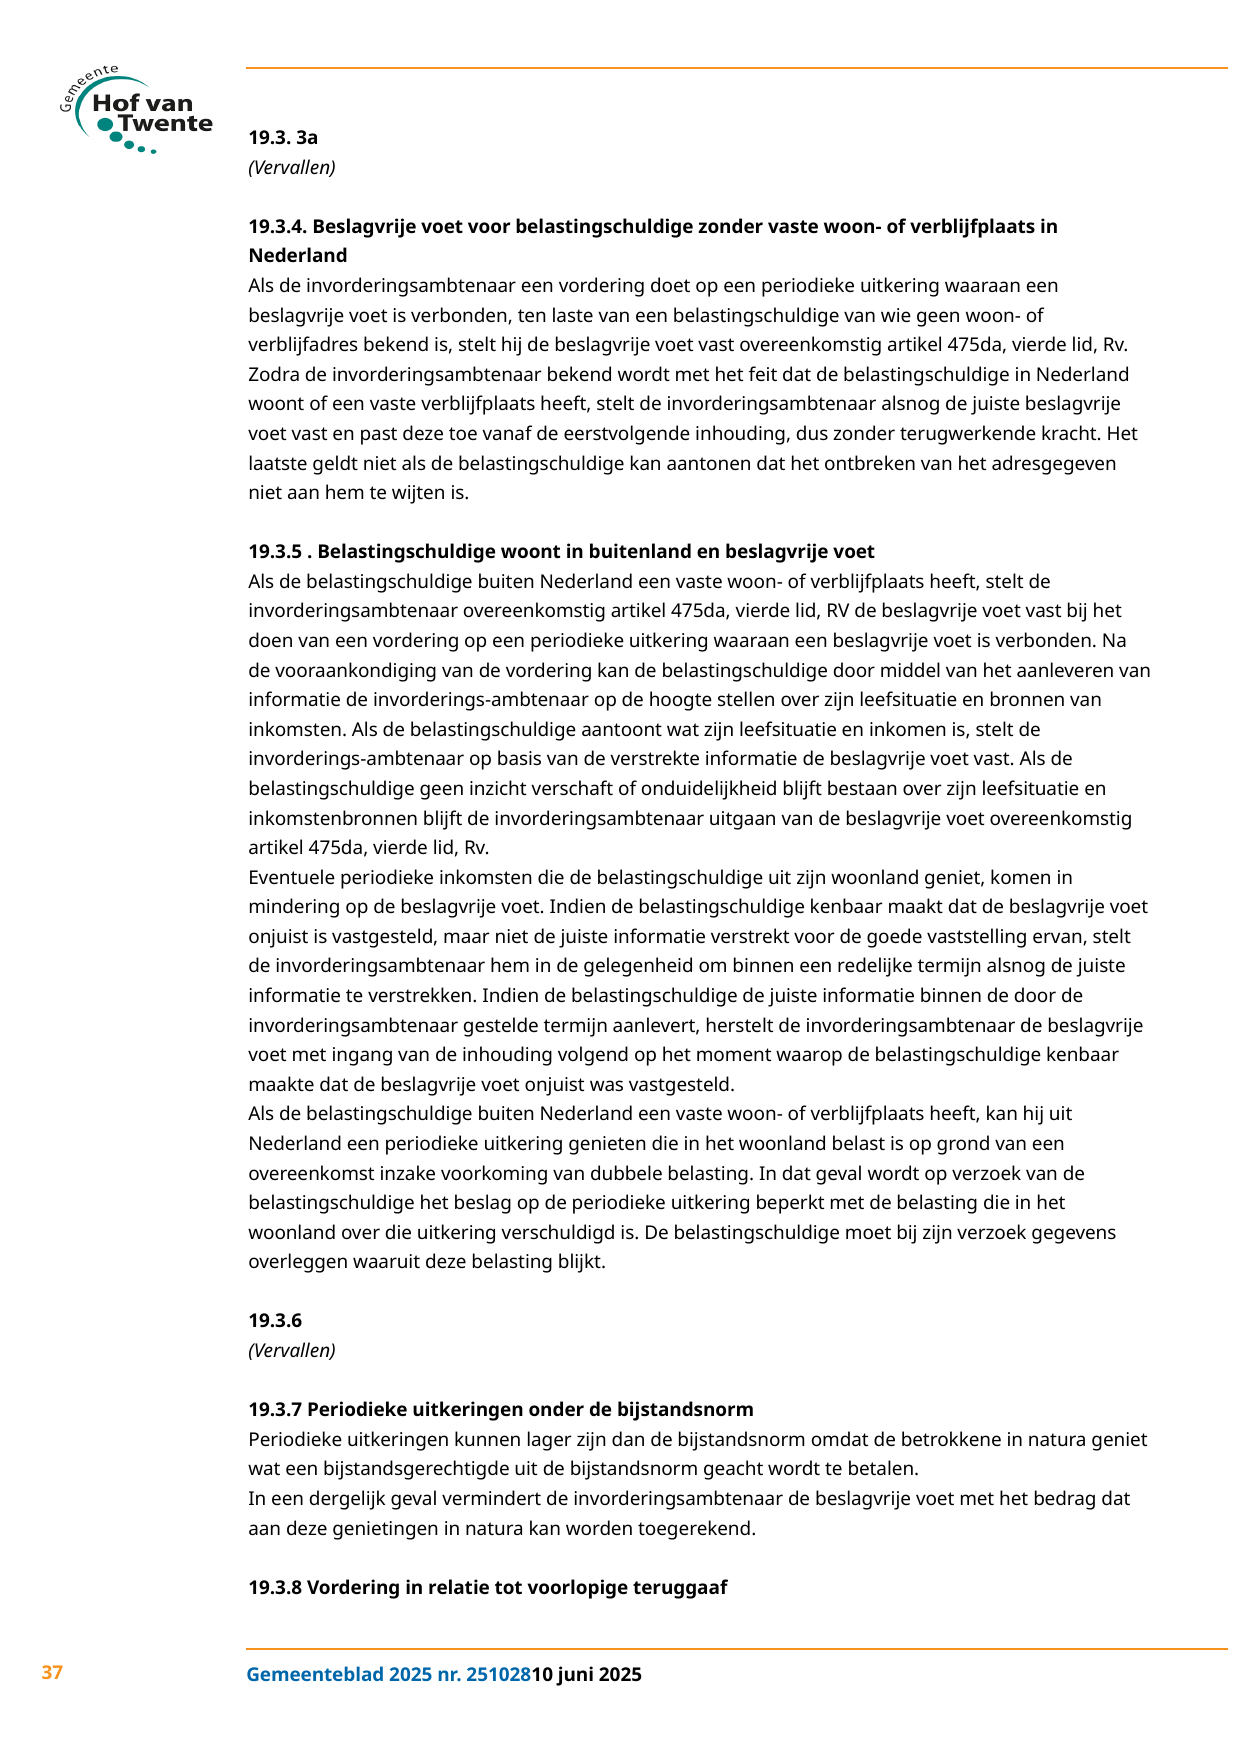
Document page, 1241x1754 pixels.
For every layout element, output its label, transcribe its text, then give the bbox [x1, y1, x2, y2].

picture [41, 47, 231, 172]
text (Vervallen) [248, 1337, 1152, 1363]
text (Vervallen) [248, 154, 1152, 180]
text Als de belastingschuldige buiten Nederland een vaste woon- of verblijfplaats heeft, kan hij uit Nederland een periodieke uitkering genieten die in het woonland belast is op grond van een overeenkomst inzake voorkoming van dubbele belasting. In dat geval wordt op verzoek van de belastingschuldige het beslag op de periodieke uitkering beperkt met de belasting die in het woonland over die uitkering verschuldigd is. De belastingschuldige moet bij zijn verzoek gegevens overleggen waaruit deze belasting blijkt. [248, 1101, 1152, 1274]
text 19.3.7 Periodieke uitkeringen onder de bijstandsnorm [248, 1396, 1152, 1422]
text 19.3. 3a [248, 124, 1152, 150]
text 19.3.4. Beslagvrije voet voor belastingschuldige zonder vaste woon- of verblijfplaats in Nederland [248, 213, 1152, 268]
text 19.3.6 [248, 1308, 1152, 1333]
text Als de belastingschuldige buiten Nederland een vaste woon- of verblijfplaats heeft, stelt de invorderingsambtenaar overeenkomstig artikel 475da, vierde lid, RV de beslagvrije voet vast bij het doen van een vordering op een periodieke uitkering waaraan een beslagvrije voet is verbonden. Na de vooraankondiging van de vordering kan de belastingschuldige door middel van het aanleveren van informatie de invorderings-ambtenaar op de hoogte stellen over zijn leefsituatie en bronnen van inkomsten. Als de belastingschuldige aantoont wat zijn leefsituatie en inkomen is, stelt de invorderings-ambtenaar op basis van de verstrekte informatie de beslagvrije voet vast. Als de belastingschuldige geen inzicht verschaft of onduidelijkheid blijft bestaan over zijn leefsituatie en inkomstenbronnen blijft de invorderingsambtenaar uitgaan van de beslagvrije voet overeenkomstig artikel 475da, vierde lid, Rv. [248, 568, 1152, 860]
text 19.3.8 Vordering in relatie tot voorlopige teruggaaf [248, 1574, 1152, 1600]
text Periodieke uitkeringen kunnen lager zijn dan de bijstandsnorm omdat de betrokkene in natura geniet wat een bijstandsgerechtigde uit de bijstandsnorm geacht wordt te betalen. [248, 1426, 1152, 1481]
text 19.3.5 . Belastingschuldige woont in buitenland en beslagvrije voet [248, 538, 1152, 564]
text In een dergelijk geval vermindert de invorderingsambtenaar de beslagvrije voet met het bedrag dat aan deze genietingen in natura kan worden toegerekend. [248, 1485, 1152, 1541]
text Als de invorderingsambtenaar een vordering doet op een periodieke uitkering waaraan een beslagvrije voet is verbonden, ten laste van een belastingschuldige van wie geen woon- of verblijfadres bekend is, stelt hij de beslagvrije voet vast overeenkomstig artikel 475da, vierde lid, Rv. Zodra de invorderingsambtenaar bekend wordt met het feit dat de belastingschuldige in Nederland woont of een vaste verblijfplaats heeft, stelt de invorderingsambtenaar alsnog de juiste beslagvrije voet vast en past deze toe vanaf de eerstvolgende inhouding, dus zonder terugwerkende kracht. Het laatste geldt niet als de belastingschuldige kan aantonen dat het ontbreken van het adresgegeven niet aan hem te wijten is. [248, 272, 1152, 505]
text Eventuele periodieke inkomsten die de belastingschuldige uit zijn woonland geniet, komen in mindering op de beslagvrije voet. Indien de belastingschuldige kenbaar maakt dat de beslagvrije voet onjuist is vastgesteld, maar niet de juiste informatie verstrekt voor de goede vaststelling ervan, stelt de invorderingsambtenaar hem in de gelegenheid om binnen een redelijke termijn alsnog de juiste informatie te verstrekken. Indien de belastingschuldige de juiste informatie binnen de door de invorderingsambtenaar gestelde termijn aanlevert, herstelt de invorderingsambtenaar de beslagvrije voet met ingang van de inhouding volgend op het moment waarop de belastingschuldige kenbaar maakte dat de beslagvrije voet onjuist was vastgesteld. [248, 864, 1152, 1097]
